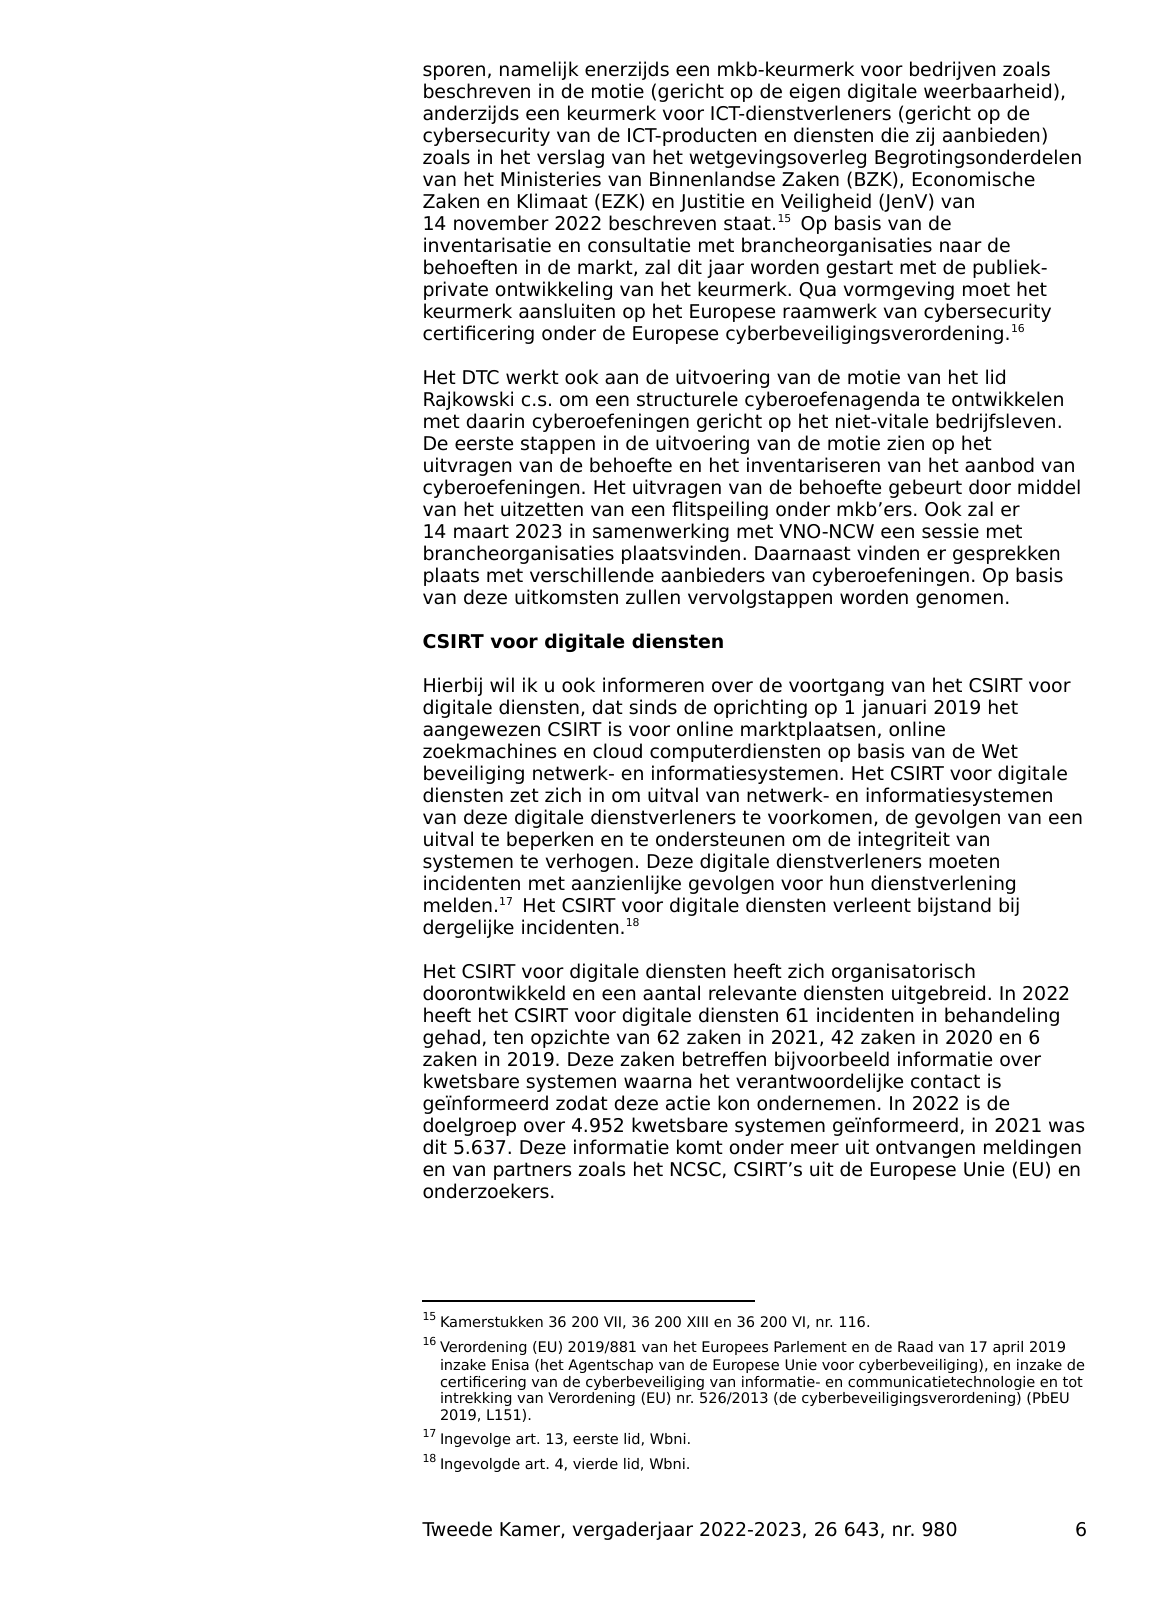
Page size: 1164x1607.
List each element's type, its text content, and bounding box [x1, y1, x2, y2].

text Hierbij wil ik u ook informeren over de voortgang van het CSIRT voor digitale diensten, dat sinds de oprichting op 1 januari 2019 het aangewezen CSIRT is voor online marktplaatsen, online zoekmachines en cloud computerdiensten op basis van de Wet beveiliging netwerk- en informatiesystemen. Het CSIRT voor digitale diensten zet zich in om uitval van netwerk- en informatiesystemen van deze digitale dienstverleners te voorkomen, de gevolgen van een uitval te beperken en te ondersteunen om de integriteit van systemen te verhogen. Deze digitale dienstverleners moeten incidenten met aanzienlijke gevolgen voor hun dienstverlening melden. Het CSIRT voor digitale diensten verleent bijstand bij dergelijke incidenten. [422, 675, 1087, 939]
text sporen, namelijk enerzijds een mkb-keurmerk voor bedrijven zoals beschreven in de motie (gericht op de eigen digitale weerbaarheid), anderzijds een keurmerk voor ICT-dienstverleners (gericht op de cybersecurity van de ICT-producten en diensten die zij aanbieden) zoals in het verslag van het wetgevingsoverleg Begrotingsonderdelen van het Ministeries van Binnenlandse Zaken (BZK), Economische Zaken en Klimaat (EZK) en Justitie en Veiligheid (JenV) van 14 november 2022 beschreven staat. Op basis van de inventarisatie en consultatie met brancheorganisaties naar de behoeften in de markt, zal dit jaar worden gestart met de publiek-private ontwikkeling van het keurmerk. Qua vormgeving moet het keurmerk aansluiten op het Europese raamwerk van cybersecurity certificering onder de Europese cyberbeveiligingsverordening. [422, 59, 1087, 345]
text Verordening (EU) 2019/881 van het Europees Parlement en de Raad van 17 april 2019 inzake Enisa (het Agentschap van de Europese Unie voor cyberbeveiliging), en inzake de certificering van de cyberbeveiliging van informatie- en communicatietechnologie en tot intrekking van Verordening (EU) nr. 526/2013 (de cyberbeveiligingsverordening) (PbEU 2019, L151). [422, 1335, 1087, 1424]
text Het DTC werkt ook aan de uitvoering van de motie van het lid Rajkowski c.s. om een structurele cyberoefenagenda te ontwikkelen met daarin cyberoefeningen gericht op het niet-vitale bedrijfsleven. De eerste stappen in de uitvoering van de motie zien op het uitvragen van de behoefte en het inventariseren van het aanbod van cyberoefeningen. Het uitvragen van de behoefte gebeurt door middel van het uitzetten van een flitspeiling onder mkb’ers. Ook zal er 14 maart 2023 in samenwerking met VNO-NCW een sessie met brancheorganisaties plaatsvinden. Daarnaast vinden er gesprekken plaats met verschillende aanbieders van cyberoefeningen. Op basis van deze uitkomsten zullen vervolgstappen worden genomen. [422, 367, 1087, 609]
text Ingevolgde art. 4, vierde lid, Wbni. [422, 1452, 1087, 1474]
text Ingevolge art. 13, eerste lid, Wbni. [422, 1427, 1087, 1449]
text Het CSIRT voor digitale diensten heeft zich organisatorisch doorontwikkeld en een aantal relevante diensten uitgebreid. In 2022 heeft het CSIRT voor digitale diensten 61 incidenten in behandeling gehad, ten opzichte van 62 zaken in 2021, 42 zaken in 2020 en 6 zaken in 2019. Deze zaken betreffen bijvoorbeeld informatie over kwetsbare systemen waarna het verantwoordelijke contact is geïnformeerd zodat deze actie kon ondernemen. In 2022 is de doelgroep over 4.952 kwetsbare systemen geïnformeerd, in 2021 was dit 5.637. Deze informatie komt onder meer uit ontvangen meldingen en van partners zoals het NCSC, CSIRT’s uit de Europese Unie (EU) en onderzoekers. [422, 961, 1087, 1203]
text Kamerstukken 36 200 VII, 36 200 XIII en 36 200 VI, nr. 116. [422, 1310, 1087, 1332]
subtitle CSIRT voor digitale diensten [422, 631, 1087, 653]
